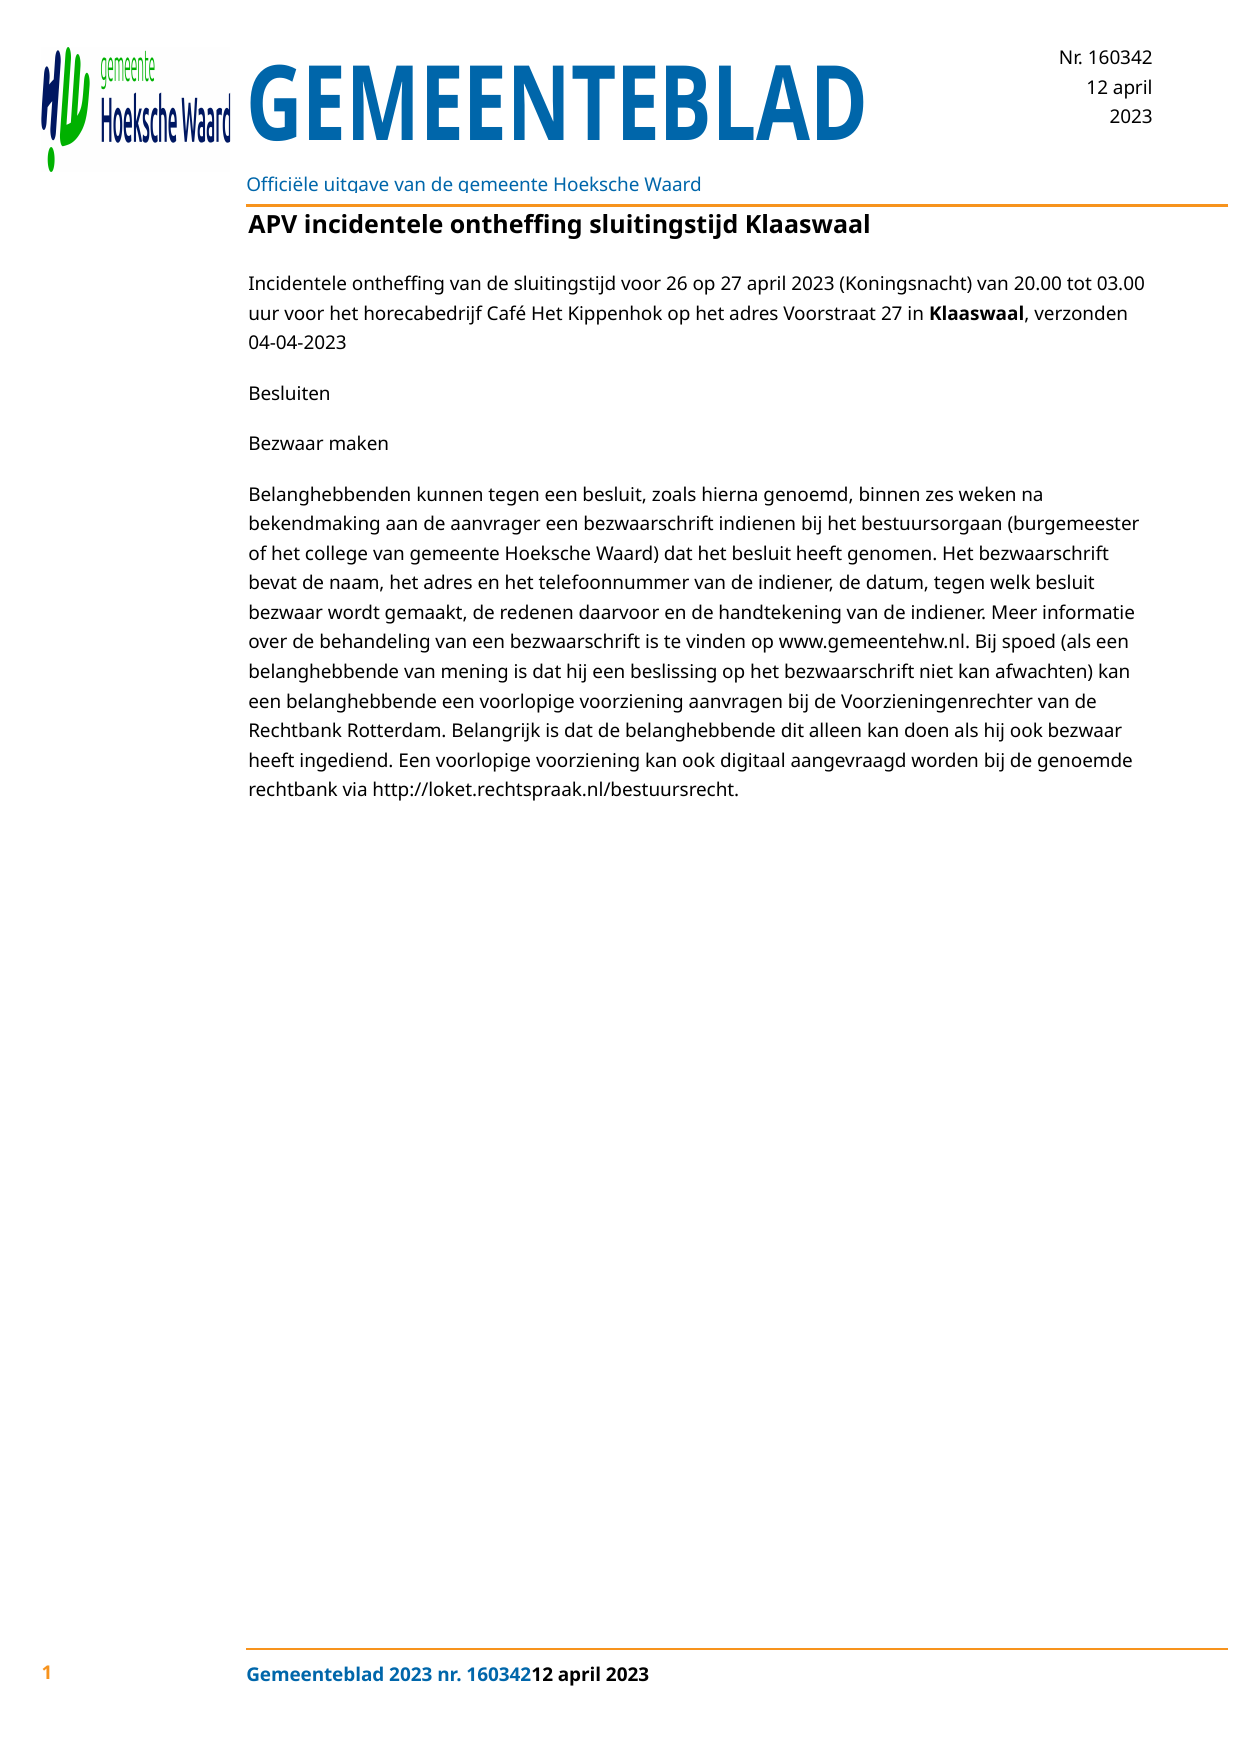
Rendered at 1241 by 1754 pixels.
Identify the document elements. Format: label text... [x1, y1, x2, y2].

text Incidentele ontheffing van de sluitingstijd voor 26 op 27 april 2023 (Koningsnacht) van 20.00 tot 03.00 uur voor het horecabedrijf Café Het Kippenhok op het adres Voorstraat 27 in Klaaswaal, verzonden 04-04-2023 [248, 270, 1152, 355]
text Bezwaar maken [248, 430, 1152, 456]
text Belanghebbenden kunnen tegen een besluit, zoals hierna genoemd, binnen zes weken na bekendmaking aan de aanvrager een bezwaarschrift indienen bij het bestuursorgaan (burgemeester of het college van gemeente Hoeksche Waard) dat het besluit heeft genomen. Het bezwaarschrift bevat de naam, het adres en het telefoonnummer van de indiener, de datum, tegen welk besluit bezwaar wordt gemaakt, de redenen daarvoor en de handtekening van de indiener. Meer informatie over de behandeling van een bezwaarschrift is te vinden op www.gemeentehw.nl. Bij spoed (als een belanghebbende van mening is dat hij een beslissing op het bezwaarschrift niet kan afwachten) kan een belanghebbende een voorlopige voorziening aanvragen bij de Voorzieningenrechter van de Rechtbank Rotterdam. Belangrijk is dat de belanghebbende dit alleen kan doen als hij ook bezwaar heeft ingediend. Een voorlopige voorziening kan ook digitaal aangevraagd worden bij de genoemde rechtbank via http://loket.rechtspraak.nl/bestuursrecht. [248, 481, 1152, 802]
picture [41, 47, 231, 172]
text APV incidentele ontheffing sluitingstijd Klaaswaal [248, 207, 1152, 241]
text Besluiten [248, 380, 1152, 406]
